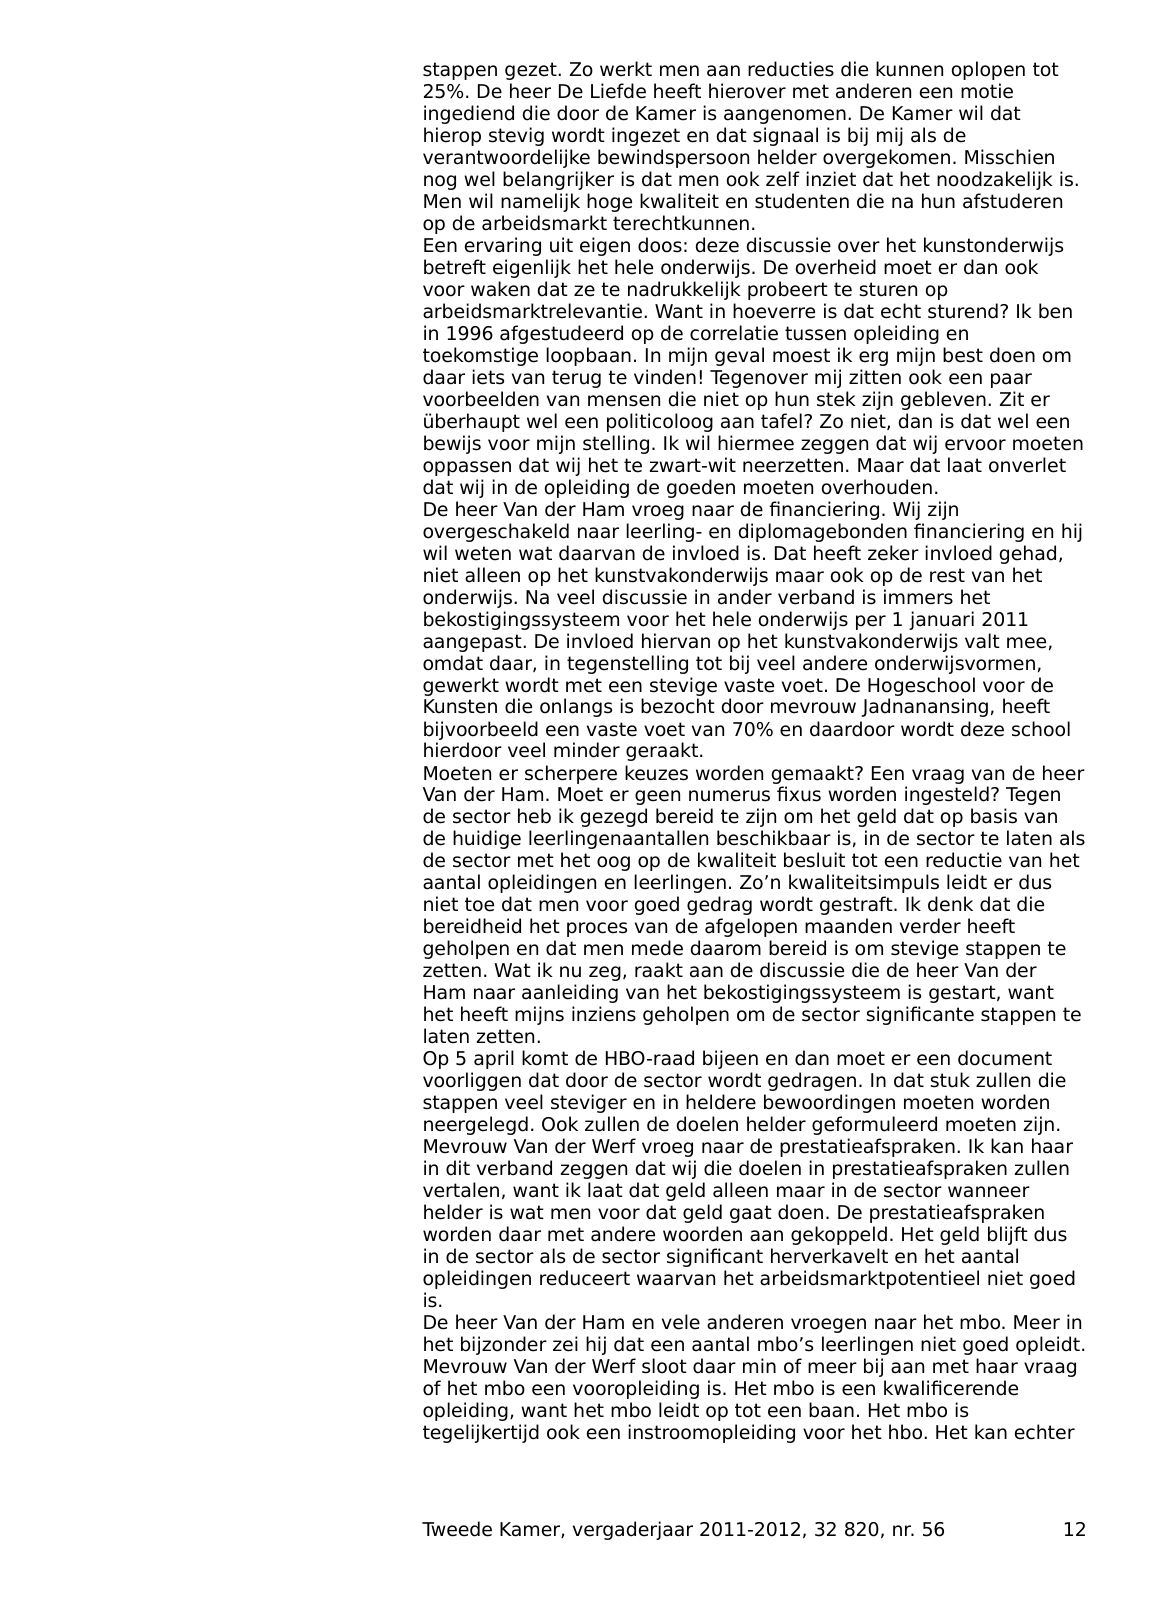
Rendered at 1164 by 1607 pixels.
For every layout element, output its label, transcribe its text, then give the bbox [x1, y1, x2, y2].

text stappen gezet. Zo werkt men aan reducties die kunnen oplopen tot 25%. De heer De Liefde heeft hierover met anderen een motie ingediend die door de Kamer is aangenomen. De Kamer wil dat hierop stevig wordt ingezet en dat signaal is bij mij als de verantwoordelijke bewindspersoon helder overgekomen. Misschien nog wel belangrijker is dat men ook zelf inziet dat het noodzakelijk is. Men wil namelijk hoge kwaliteit en studenten die na hun afstuderen op de arbeidsmarkt terechtkunnen. [422, 59, 1087, 235]
text Een ervaring uit eigen doos: deze discussie over het kunstonderwijs betreft eigenlijk het hele onderwijs. De overheid moet er dan ook voor waken dat ze te nadrukkelijk probeert te sturen op arbeidsmarktrelevantie. Want in hoeverre is dat echt sturend? Ik ben in 1996 afgestudeerd op de correlatie tussen opleiding en toekomstige loopbaan. In mijn geval moest ik erg mijn best doen om daar iets van terug te vinden! Tegenover mij zitten ook een paar voorbeelden van mensen die niet op hun stek zijn gebleven. Zit er überhaupt wel een politicoloog aan tafel? Zo niet, dan is dat wel een bewijs voor mijn stelling. Ik wil hiermee zeggen dat wij ervoor moeten oppassen dat wij het te zwart-wit neerzetten. Maar dat laat onverlet dat wij in de opleiding de goeden moeten overhouden. [422, 235, 1087, 499]
text Moeten er scherpere keuzes worden gemaakt? Een vraag van de heer Van der Ham. Moet er geen numerus fixus worden ingesteld? Tegen de sector heb ik gezegd bereid te zijn om het geld dat op basis van de huidige leerlingenaantallen beschikbaar is, in de sector te laten als de sector met het oog op de kwaliteit besluit tot een reductie van het aantal opleidingen en leerlingen. Zo’n kwaliteitsimpuls leidt er dus niet toe dat men voor goed gedrag wordt gestraft. Ik denk dat die bereidheid het proces van de afgelopen maanden verder heeft geholpen en dat men mede daarom bereid is om stevige stappen te zetten. Wat ik nu zeg, raakt aan de discussie die de heer Van der Ham naar aanleiding van het bekostigingssysteem is gestart, want het heeft mijns inziens geholpen om de sector significante stappen te laten zetten. [422, 762, 1087, 1048]
text Op 5 april komt de HBO-raad bijeen en dan moet er een document voorliggen dat door de sector wordt gedragen. In dat stuk zullen die stappen veel steviger en in heldere bewoordingen moeten worden neergelegd. Ook zullen de doelen helder geformuleerd moeten zijn. Mevrouw Van der Werf vroeg naar de prestatieafspraken. Ik kan haar in dit verband zeggen dat wij die doelen in prestatieafspraken zullen vertalen, want ik laat dat geld alleen maar in de sector wanneer helder is wat men voor dat geld gaat doen. De prestatieafspraken worden daar met andere woorden aan gekoppeld. Het geld blijft dus in de sector als de sector significant herverkavelt en het aantal opleidingen reduceert waarvan het arbeidsmarktpotentieel niet goed is. [422, 1048, 1087, 1312]
text De heer Van der Ham vroeg naar de financiering. Wij zijn overgeschakeld naar leerling- en diplomagebonden financiering en hij wil weten wat daarvan de invloed is. Dat heeft zeker invloed gehad, niet alleen op het kunstvakonderwijs maar ook op de rest van het onderwijs. Na veel discussie in ander verband is immers het bekostigingssysteem voor het hele onderwijs per 1 januari 2011 aangepast. De invloed hiervan op het kunstvakonderwijs valt mee, omdat daar, in tegenstelling tot bij veel andere onderwijsvormen, gewerkt wordt met een stevige vaste voet. De Hogeschool voor de Kunsten die onlangs is bezocht door mevrouw Jadnanansing, heeft bijvoorbeeld een vaste voet van 70% en daardoor wordt deze school hierdoor veel minder geraakt. [422, 499, 1087, 762]
text De heer Van der Ham en vele anderen vroegen naar het mbo. Meer in het bijzonder zei hij dat een aantal mbo’s leerlingen niet goed opleidt. Mevrouw Van der Werf sloot daar min of meer bij aan met haar vraag of het mbo een vooropleiding is. Het mbo is een kwalificerende opleiding, want het mbo leidt op tot een baan. Het mbo is tegelijkertijd ook een instroomopleiding voor het hbo. Het kan echter [422, 1312, 1087, 1444]
